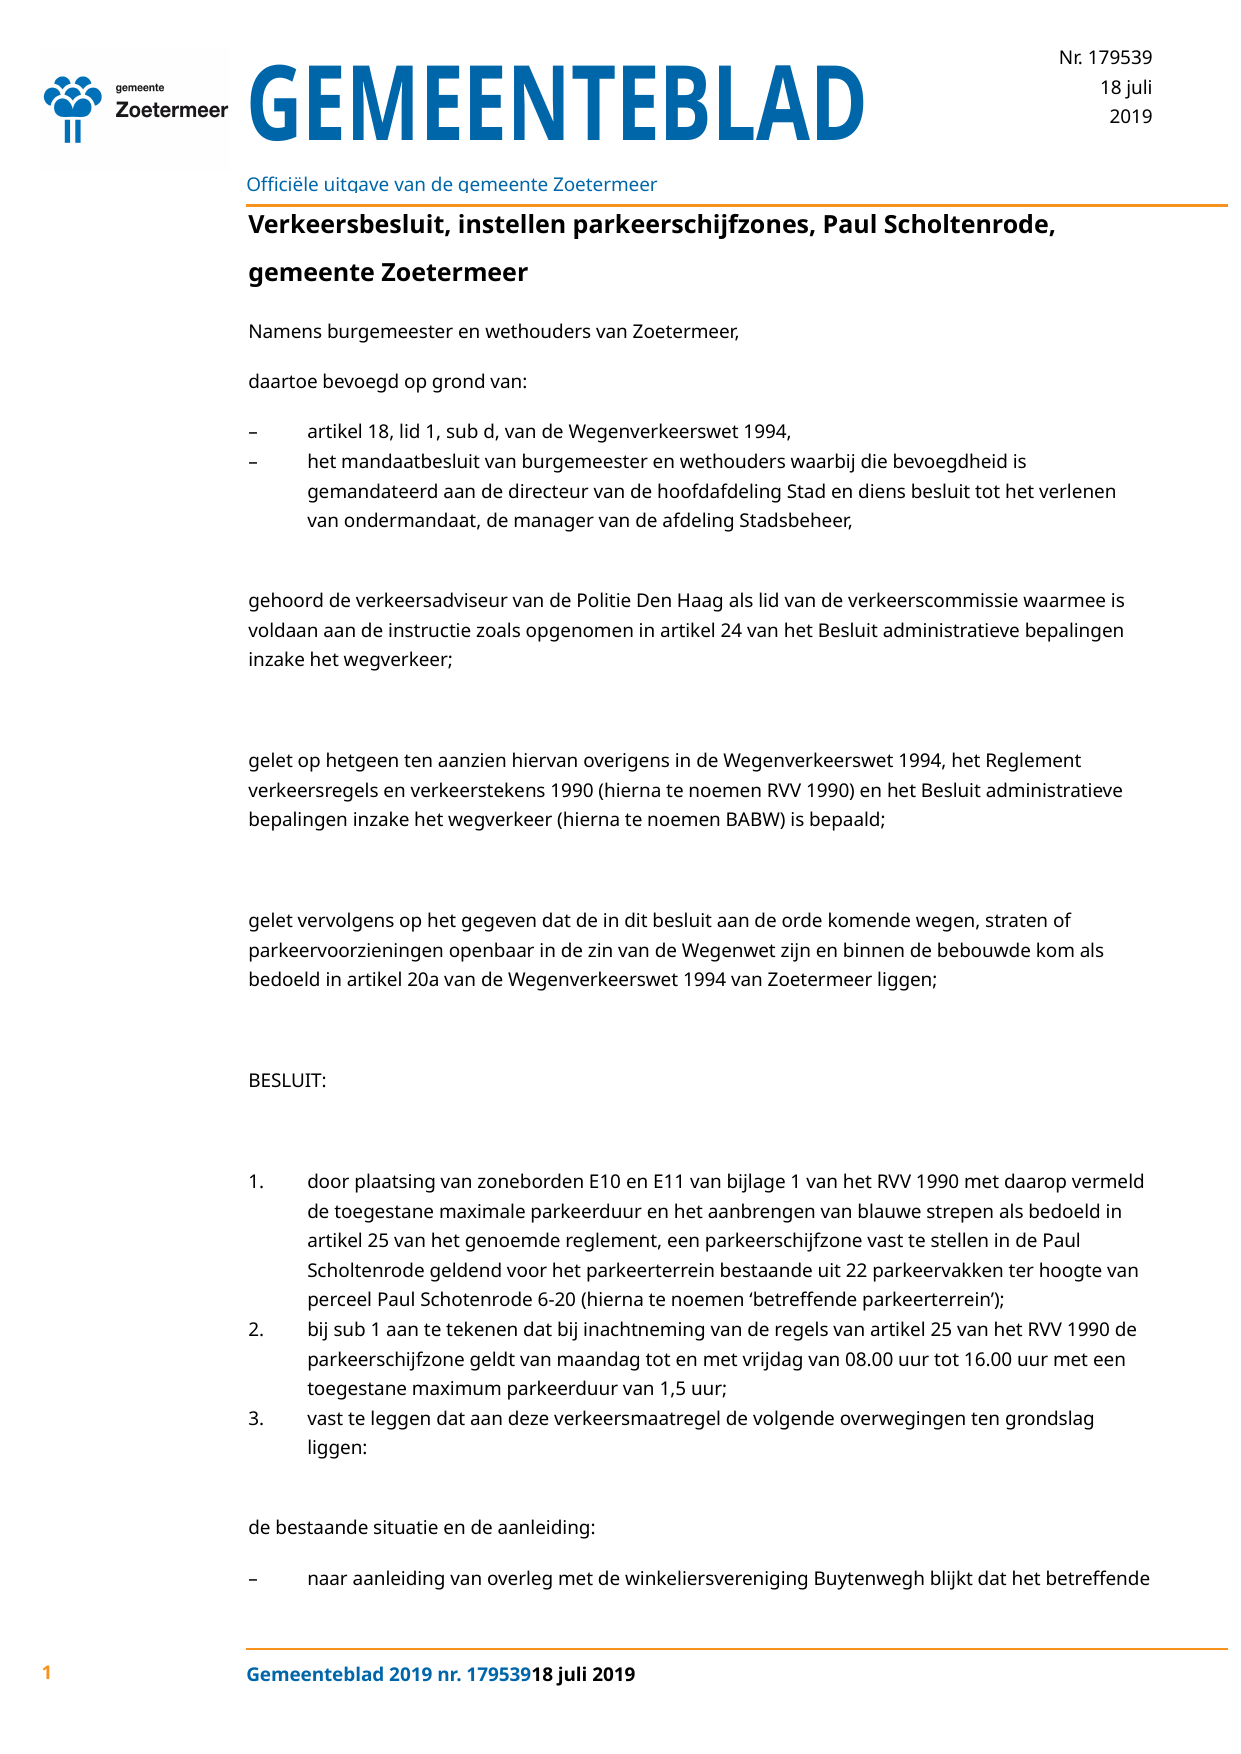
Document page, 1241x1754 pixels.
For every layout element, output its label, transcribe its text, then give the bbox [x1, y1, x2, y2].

list bij sub 1 aan te tekenen dat bij inachtneming van de regels van artikel 25 van het RVV 1990 de parkeerschijfzone geldt van maandag tot en met vrijdag van 08.00 uur tot 16.00 uur met een toegestane maximum parkeerduur van 1,5 uur; [248, 1316, 1152, 1401]
text gehoord de verkeersadviseur van de Politie Den Haag als lid van de verkeerscommissie waarmee is voldaan aan de instructie zoals opgenomen in artikel 24 van het Besluit administratieve bepalingen inzake het wegverkeer; [248, 587, 1152, 672]
list door plaatsing van zoneborden E10 en E11 van bijlage 1 van het RVV 1990 met daarop vermeld de toegestane maximale parkeerduur en het aanbrengen van blauwe strepen als bedoeld in artikel 25 van het genoemde reglement, een parkeerschijfzone vast te stellen in de Paul Scholtenrode geldend voor het parkeerterrein bestaande uit 22 parkeervakken ter hoogte van perceel Paul Schotenrode 6-20 (hierna te noemen ‘betreffende parkeerterrein’); [248, 1168, 1152, 1312]
text gelet op hetgeen ten aanzien hiervan overigens in de Wegenverkeerswet 1994, het Reglement verkeersregels en verkeerstekens 1990 (hierna te noemen RVV 1990) en het Besluit administratieve bepalingen inzake het wegverkeer (hierna te noemen BABW) is bepaald; [248, 747, 1152, 832]
text Namens burgemeester en wethouders van Zoetermeer, [248, 318, 1152, 344]
list vast te leggen dat aan deze verkeersmaatregel de volgende overwegingen ten grondslag liggen: [248, 1405, 1152, 1460]
text Verkeersbesluit, instellen parkeerschijfzones, Paul Scholtenrode, gemeente Zoetermeer [248, 207, 1152, 288]
text de bestaande situatie en de aanleiding: [248, 1514, 1152, 1540]
list artikel 18, lid 1, sub d, van de Wegenverkeerswet 1994, [248, 419, 1152, 444]
list naar aanleiding van overleg met de winkeliersvereniging Buytenwegh blijkt dat het betreffende [248, 1565, 1152, 1591]
text BESLUIT: [248, 1067, 1152, 1093]
list het mandaatbesluit van burgemeester en wethouders waarbij die bevoegdheid is gemandateerd aan de directeur van de hoofdafdeling Stad en diens besluit tot het verlenen van ondermandaat, de manager van de afdeling Stadsbeheer, [248, 448, 1152, 533]
text daartoe bevoegd op grond van: [248, 368, 1152, 394]
text gelet vervolgens op het gegeven dat de in dit besluit aan de orde komende wegen, straten of parkeervoorzieningen openbaar in de zin van de Wegenwet zijn en binnen de bebouwde kom als bedoeld in artikel 20a van de Wegenverkeerswet 1994 van Zoetermeer liggen; [248, 907, 1152, 992]
picture [41, 47, 231, 172]
